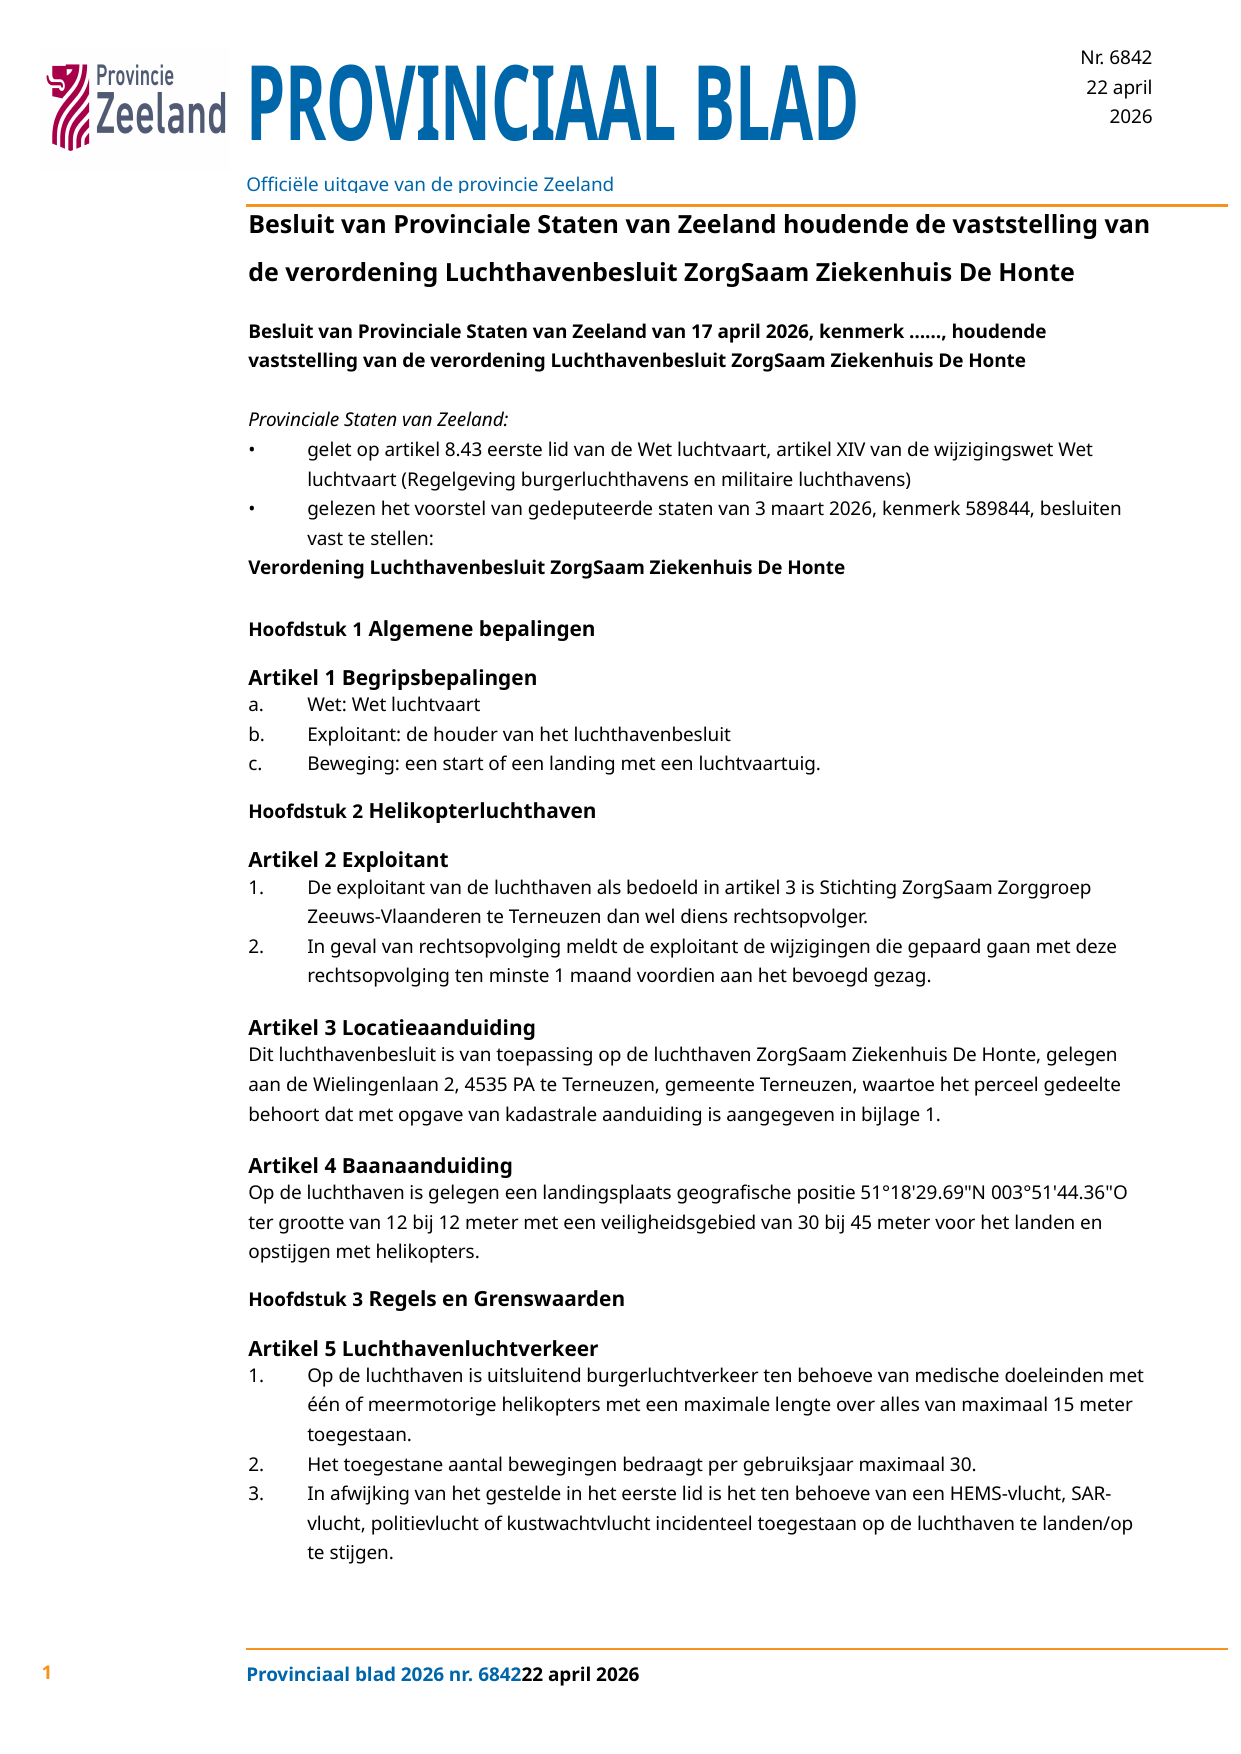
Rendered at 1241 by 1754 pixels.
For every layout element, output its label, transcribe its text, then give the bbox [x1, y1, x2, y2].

text Besluit van Provinciale Staten van Zeeland houdende de vaststelling van de verordening Luchthavenbesluit ZorgSaam Ziekenhuis De Honte [248, 207, 1152, 288]
text Artikel 2 Exploitant [248, 846, 1152, 874]
text Provinciale Staten van Zeeland: [248, 407, 1152, 432]
text Op de luchthaven is gelegen een landingsplaats geografische positie 51°18'29.69"N 003°51'44.36"O ter grootte van 12 bij 12 meter met een veiligheidsgebied van 30 bij 45 meter voor het landen en opstijgen met helikopters. [248, 1179, 1152, 1264]
list Het toegestane aantal bewegingen bedraagt per gebruiksjaar maximaal 30. [248, 1451, 1152, 1477]
list gelezen het voorstel van gedeputeerde staten van 3 maart 2026, kenmerk 589844, besluiten vast te stellen: [248, 495, 1152, 551]
text Verordening Luchthavenbesluit ZorgSaam Ziekenhuis De Honte [248, 554, 1152, 580]
picture [41, 47, 231, 172]
text Besluit van Provinciale Staten van Zeeland van 17 april 2026, kenmerk ……, houdende vaststelling van de verordening Luchthavenbesluit ZorgSaam Ziekenhuis De Honte [248, 318, 1152, 373]
text Artikel 4 Baanaanduiding [248, 1151, 1152, 1179]
text Dit luchthavenbesluit is van toepassing op de luchthaven ZorgSaam Ziekenhuis De Honte, gelegen aan de Wielingenlaan 2, 4535 PA te Terneuzen, gemeente Terneuzen, waartoe het perceel gedeelte behoort dat met opgave van kadastrale aanduiding is aangegeven in bijlage 1. [248, 1042, 1152, 1126]
list Wet: Wet luchtvaart [248, 691, 1152, 717]
text Artikel 3 Locatieaanduiding [248, 1013, 1152, 1042]
text Hoofdstuk 1 Algemene bepalingen [248, 614, 1152, 642]
text Artikel 1 Begripsbepalingen [248, 663, 1152, 691]
list Beweging: een start of een landing met een luchtvaartuig. [248, 751, 1152, 776]
text Hoofdstuk 3 Regels en Grenswaarden [248, 1284, 1152, 1313]
list Op de luchthaven is uitsluitend burgerluchtverkeer ten behoeve van medische doeleinden met één of meermotorige helikopters met een maximale lengte over alles van maximaal 15 meter toegestaan. [248, 1362, 1152, 1447]
list gelet op artikel 8.43 eerste lid van de Wet luchtvaart, artikel XIV van de wijzigingswet Wet luchtvaart (Regelgeving burgerluchthavens en militaire luchthavens) [248, 436, 1152, 492]
text Hoofdstuk 2 Helikopterluchthaven [248, 796, 1152, 825]
list In geval van rechtsopvolging meldt de exploitant de wijzigingen die gepaard gaan met deze rechtsopvolging ten minste 1 maand voordien aan het bevoegd gezag. [248, 933, 1152, 988]
list Exploitant: de houder van het luchthavenbesluit [248, 721, 1152, 747]
list In afwijking van het gestelde in het eerste lid is het ten behoeve van een HEMS-vlucht, SAR-vlucht, politievlucht of kustwachtvlucht incidenteel toegestaan op de luchthaven te landen/op te stijgen. [248, 1480, 1152, 1565]
text Artikel 5 Luchthavenluchtverkeer [248, 1334, 1152, 1362]
list De exploitant van de luchthaven als bedoeld in artikel 3 is Stichting ZorgSaam Zorggroep Zeeuws-Vlaanderen te Terneuzen dan wel diens rechtsopvolger. [248, 874, 1152, 929]
